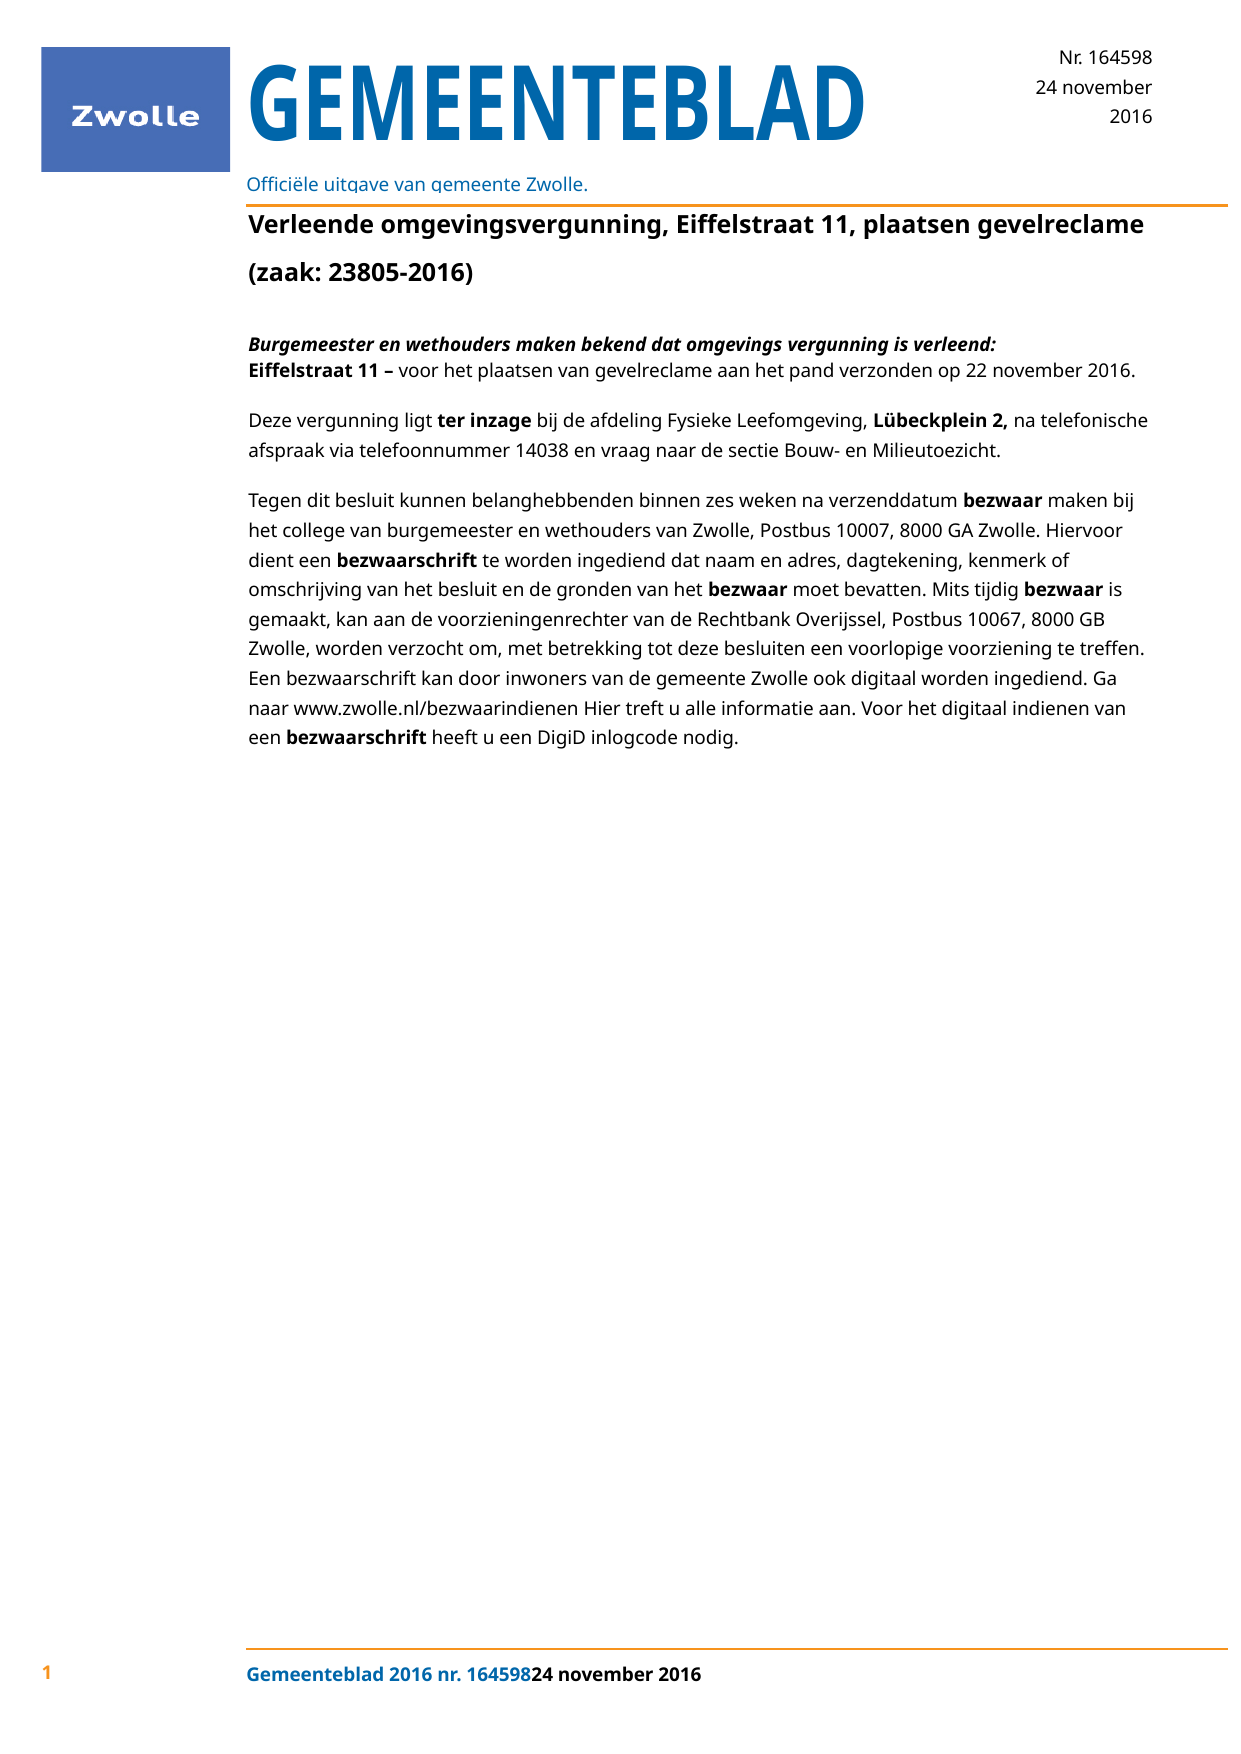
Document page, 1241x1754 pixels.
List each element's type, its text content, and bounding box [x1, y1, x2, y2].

text Verleende omgevingsvergunning, Eiffelstraat 11, plaatsen gevelreclame (zaak: 23805-2016) [248, 207, 1152, 288]
text Tegen dit besluit kunnen belanghebbenden binnen zes weken na verzenddatum bezwaar maken bij het college van burgemeester en wethouders van Zwolle, Postbus 10007, 8000 GA Zwolle. Hiervoor dient een bezwaarschrift te worden ingediend dat naam en adres, dagtekening, kenmerk of omschrijving van het besluit en de gronden van het bezwaar moet bevatten. Mits tijdig bezwaar is gemaakt, kan aan de voorzieningenrechter van de Rechtbank Overijssel, Postbus 10067, 8000 GB Zwolle, worden verzocht om, met betrekking tot deze besluiten een voorlopige voorziening te treffen. Een bezwaarschrift kan door inwoners van de gemeente Zwolle ook digitaal worden ingediend. Ga naar www.zwolle.nl/bezwaarindienen Hier treft u alle informatie aan. Voor het digitaal indienen van een bezwaarschrift heeft u een DigiD inlogcode nodig. [248, 488, 1152, 750]
text Eiffelstraat 11 – voor het plaatsen van gevelreclame aan het pand verzonden op 22 november 2016. [248, 357, 1152, 383]
text Deze vergunning ligt ter inzage bij de afdeling Fysieke Leefomgeving, Lübeckplein 2, na telefonische afspraak via telefoonnummer 14038 en vraag naar de sectie Bouw- en Milieutoezicht. [248, 408, 1152, 463]
picture [41, 47, 231, 172]
text Burgemeester en wethouders maken bekend dat omgevings vergunning is verleend: [248, 331, 1152, 357]
